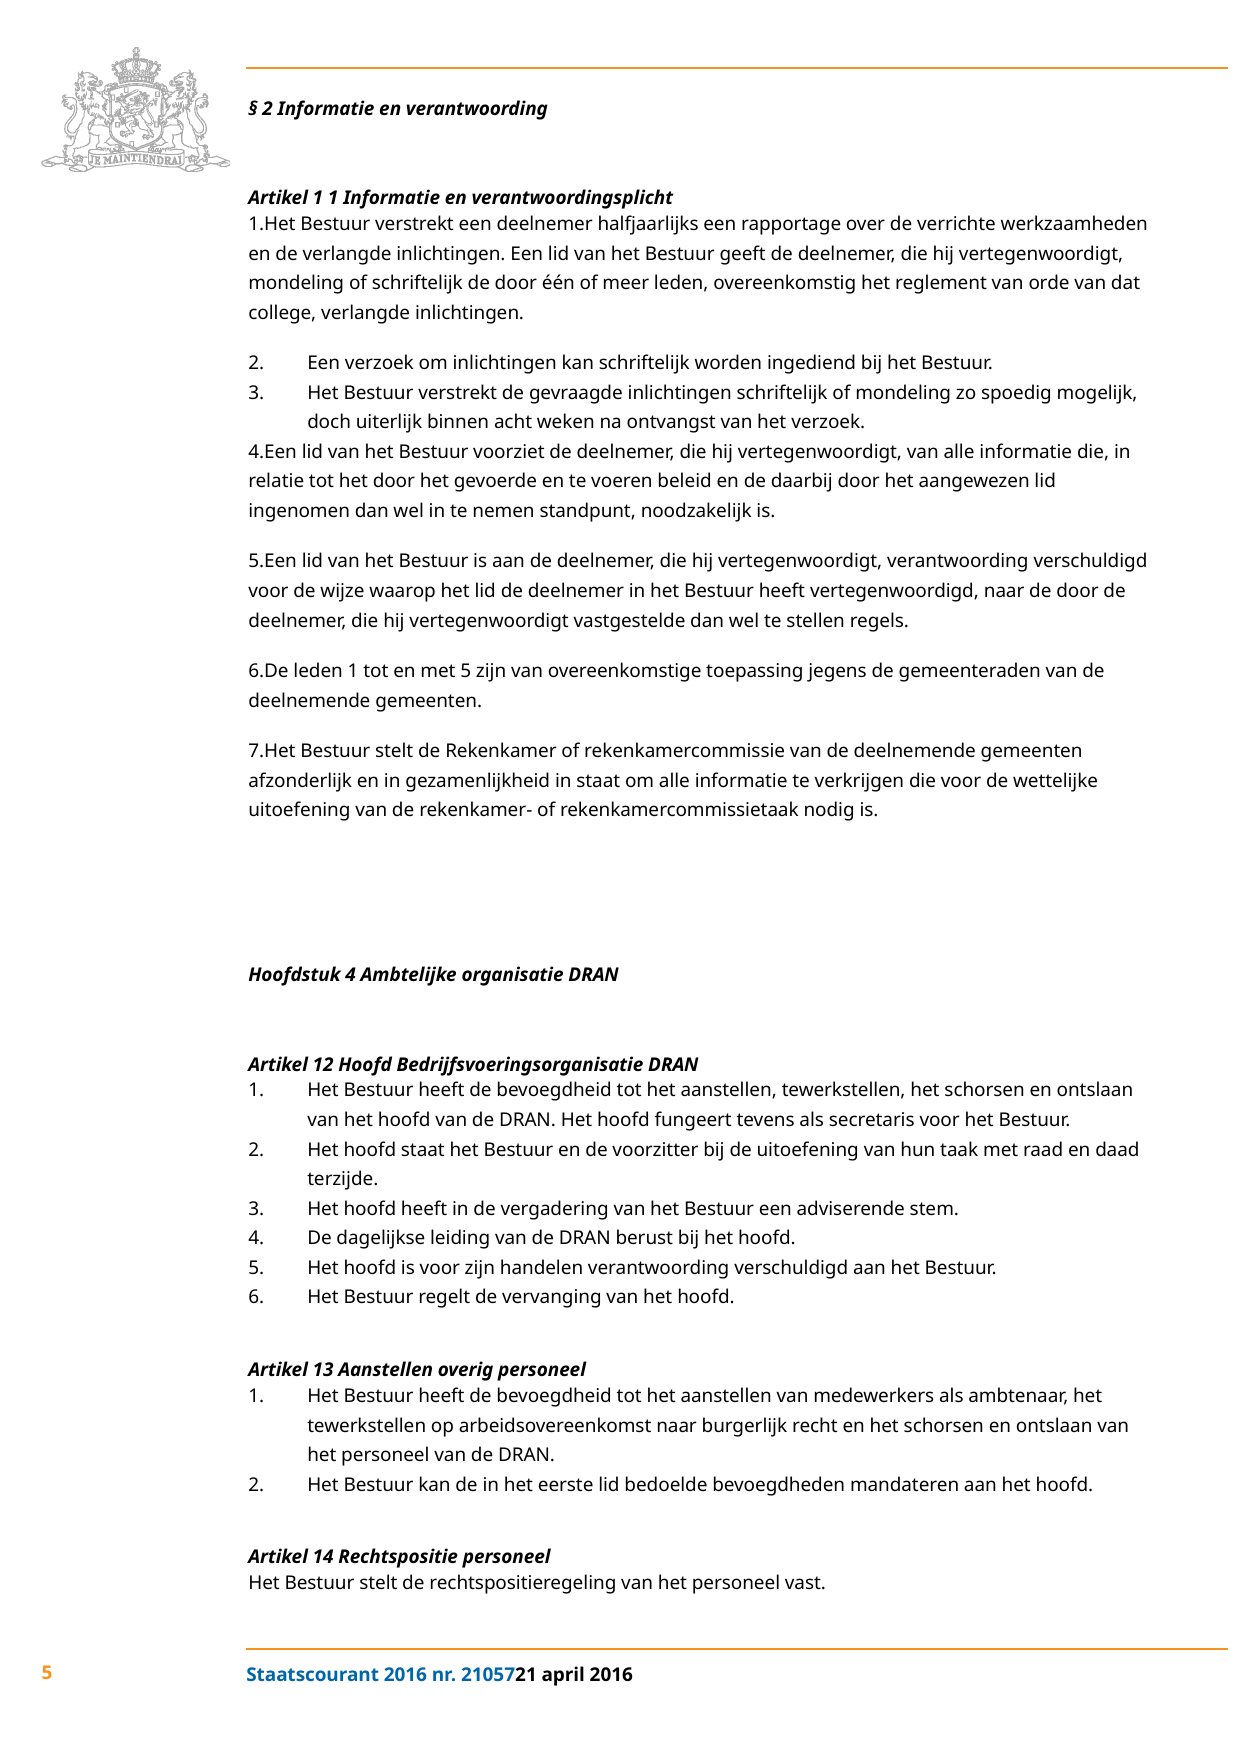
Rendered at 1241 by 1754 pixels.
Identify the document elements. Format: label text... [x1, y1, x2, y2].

text 7.Het Bestuur stelt de Rekenkamer of rekenkamercommissie van de deelnemende gemeenten afzonderlijk en in gezamenlijkheid in staat om alle informatie te verkrijgen die voor de wettelijke uitoefening van de rekenkamer- of rekenkamercommissietaak nodig is. [248, 737, 1152, 822]
list Het hoofd heeft in de vergadering van het Bestuur een adviserende stem. [248, 1195, 1152, 1221]
text Artikel 14 Rechtspositie personeel [248, 1544, 1152, 1569]
text 4.Een lid van het Bestuur voorziet de deelnemer, die hij vertegenwoordigt, van alle informatie die, in relatie tot het door het gevoerde en te voeren beleid en de daarbij door het aangewezen lid ingenomen dan wel in te nemen standpunt, noodzakelijk is. [248, 438, 1152, 523]
text § 2 Informatie en verantwoording [248, 95, 1152, 121]
list Het Bestuur kan de in het eerste lid bedoelde bevoegdheden mandateren aan het hoofd. [248, 1471, 1152, 1497]
text Het Bestuur stelt de rechtspositieregeling van het personeel vast. [248, 1569, 1152, 1595]
list Het Bestuur verstrekt de gevraagde inlichtingen schriftelijk of mondeling zo spoedig mogelijk, doch uiterlijk binnen acht weken na ontvangst van het verzoek. [248, 379, 1152, 434]
list Het Bestuur heeft de bevoegdheid tot het aanstellen, tewerkstellen, het schorsen en ontslaan van het hoofd van de DRAN. Het hoofd fungeert tevens als secretaris voor het Bestuur. [248, 1077, 1152, 1132]
text Artikel 13 Aanstellen overig personeel [248, 1356, 1152, 1382]
list Een verzoek om inlichtingen kan schriftelijk worden ingediend bij het Bestuur. [248, 349, 1152, 375]
text 6.De leden 1 tot en met 5 zijn van overeenkomstige toepassing jegens de gemeenteraden van de deelnemende gemeenten. [248, 657, 1152, 713]
list Het hoofd is voor zijn handelen verantwoording verschuldigd aan het Bestuur. [248, 1254, 1152, 1280]
list Het hoofd staat het Bestuur en de voorzitter bij de uitoefening van hun taak met raad en daad terzijde. [248, 1136, 1152, 1191]
text 5.Een lid van het Bestuur is aan de deelnemer, die hij vertegenwoordigt, verantwoording verschuldigd voor de wijze waarop het lid de deelnemer in het Bestuur heeft vertegenwoordigd, naar de door de deelnemer, die hij vertegenwoordigt vastgestelde dan wel te stellen regels. [248, 548, 1152, 633]
text 1.Het Bestuur verstrekt een deelnemer halfjaarlijks een rapportage over de verrichte werkzaamheden en de verlangde inlichtingen. Een lid van het Bestuur geeft de deelnemer, die hij vertegenwoordigt, mondeling of schriftelijk de door één of meer leden, overeenkomstig het reglement van orde van dat college, verlangde inlichtingen. [248, 210, 1152, 325]
list Het Bestuur heeft de bevoegdheid tot het aanstellen van medewerkers als ambtenaar, het tewerkstellen op arbeidsovereenkomst naar burgerlijk recht en het schorsen en ontslaan van het personeel van de DRAN. [248, 1382, 1152, 1467]
picture [41, 47, 231, 172]
text Artikel 1 1 Informatie en verantwoordingsplicht [248, 184, 1152, 210]
list Het Bestuur regelt de vervanging van het hoofd. [248, 1284, 1152, 1309]
text Artikel 12 Hoofd Bedrijfsvoeringsorganisatie DRAN [248, 1051, 1152, 1077]
list De dagelijkse leiding van de DRAN berust bij het hoofd. [248, 1224, 1152, 1250]
text Hoofdstuk 4 Ambtelijke organisatie DRAN [248, 961, 1152, 987]
